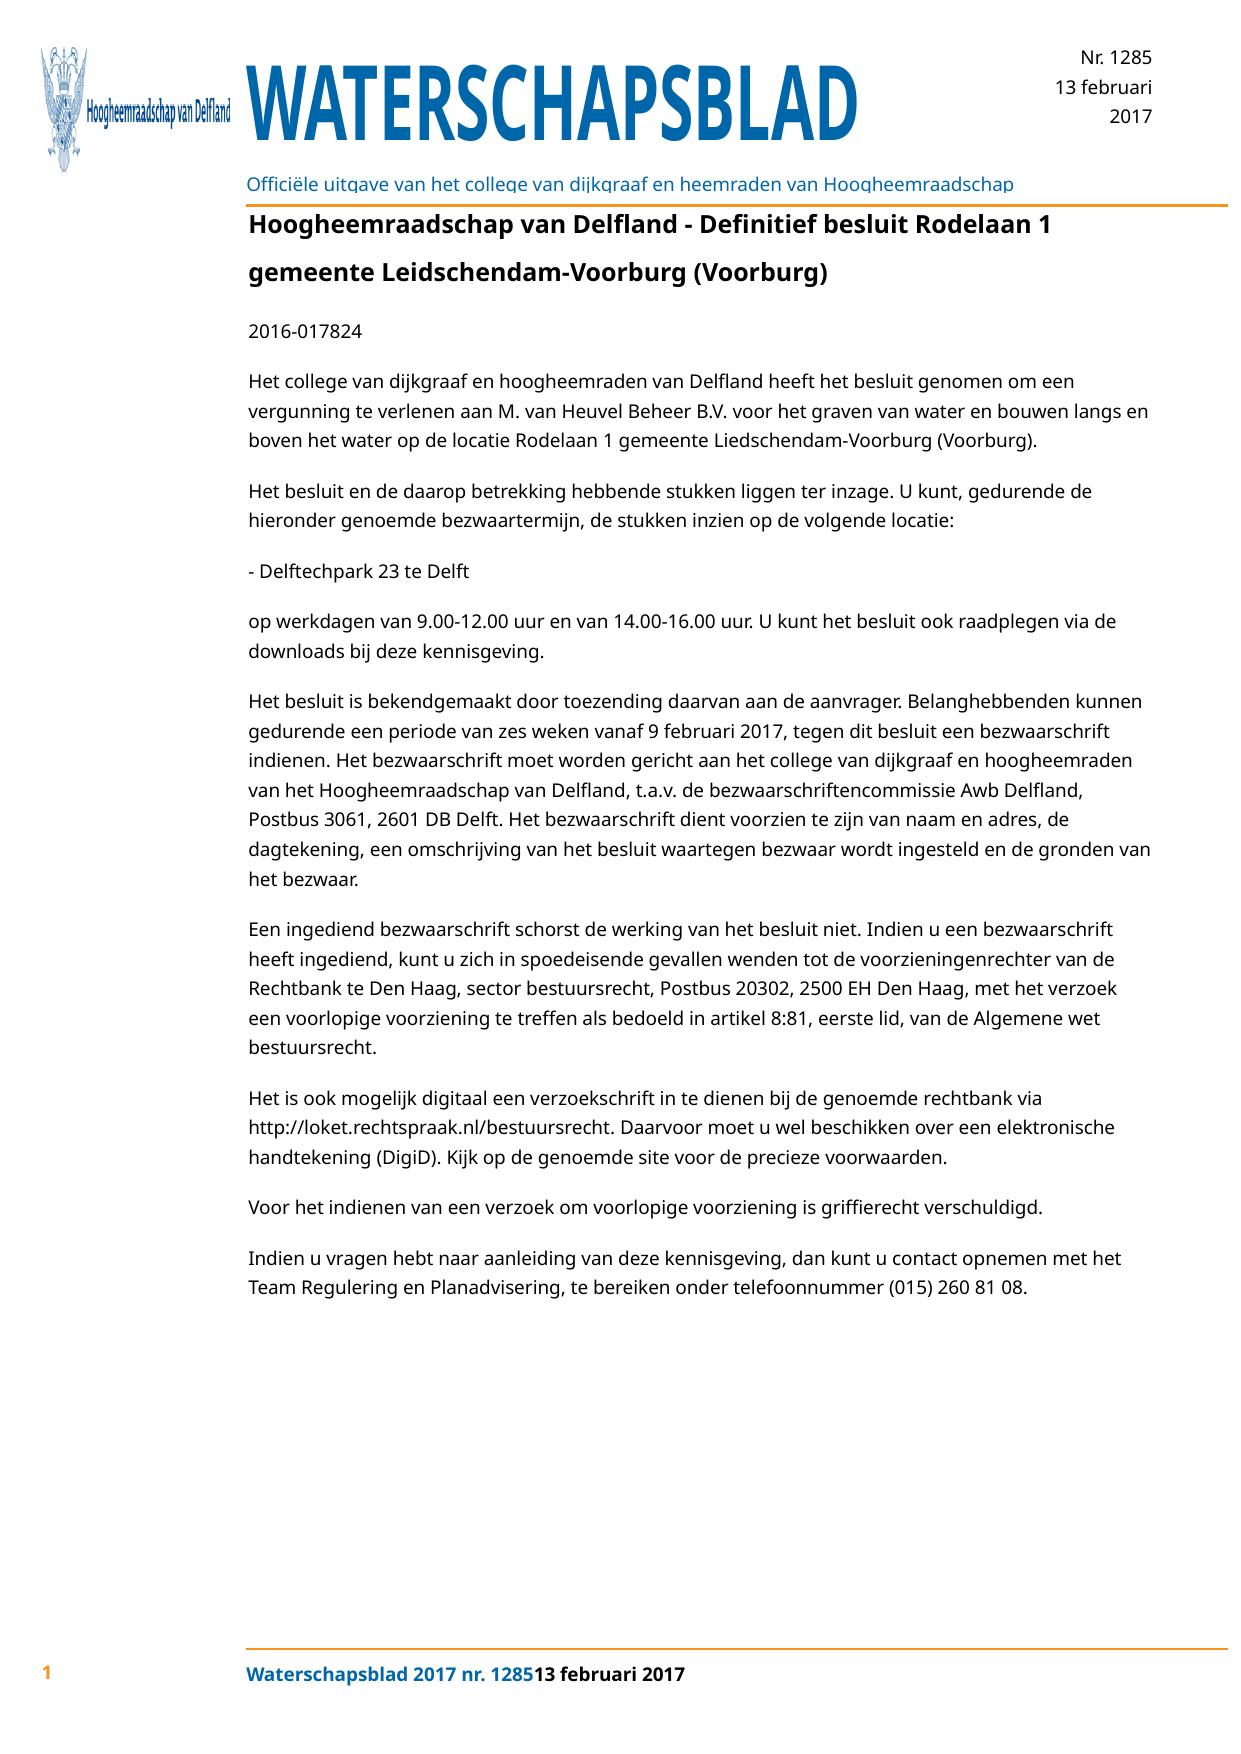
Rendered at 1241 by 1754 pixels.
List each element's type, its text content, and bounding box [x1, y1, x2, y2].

text Indien u vragen hebt naar aanleiding van deze kennisgeving, dan kunt u contact opnemen met het Team Regulering en Planadvisering, te bereiken onder telefoonnummer (015) 260 81 08. [248, 1245, 1152, 1300]
text 2016-017824 [248, 318, 1152, 344]
text Hoogheemraadschap van Delfland - Definitief besluit Rodelaan 1 gemeente Leidschendam-Voorburg (Voorburg) [248, 207, 1152, 288]
text Het besluit is bekendgemaakt door toezending daarvan aan de aanvrager. Belanghebbenden kunnen gedurende een periode van zes weken vanaf 9 februari 2017, tegen dit besluit een bezwaarschrift indienen. Het bezwaarschrift moet worden gericht aan het college van dijkgraaf en hoogheemraden van het Hoogheemraadschap van Delfland, t.a.v. de bezwaarschriftencommissie Awb Delfland, Postbus 3061, 2601 DB Delft. Het bezwaarschrift dient voorzien te zijn van naam en adres, de dagtekening, een omschrijving van het besluit waartegen bezwaar wordt ingesteld en de gronden van het bezwaar. [248, 688, 1152, 892]
text Het college van dijkgraaf en hoogheemraden van Delfland heeft het besluit genomen om een vergunning te verlenen aan M. van Heuvel Beheer B.V. voor het graven van water en bouwen langs en boven het water op de locatie Rodelaan 1 gemeente Liedschendam-Voorburg (Voorburg). [248, 368, 1152, 453]
text Voor het indienen van een verzoek om voorlopige voorziening is griffierecht verschuldigd. [248, 1194, 1152, 1220]
text Het besluit en de daarop betrekking hebbende stukken liggen ter inzage. U kunt, gedurende de hieronder genoemde bezwaartermijn, de stukken inzien op de volgende locatie: [248, 478, 1152, 533]
text op werkdagen van 9.00-12.00 uur en van 14.00-16.00 uur. U kunt het besluit ook raadplegen via de downloads bij deze kennisgeving. [248, 608, 1152, 664]
text - Delftechpark 23 te Delft [248, 558, 1152, 584]
text Het is ook mogelijk digitaal een verzoekschrift in te dienen bij de genoemde rechtbank via http://loket.rechtspraak.nl/bestuursrecht. Daarvoor moet u wel beschikken over een elektronische handtekening (DigiD). Kijk op de genoemde site voor de precieze voorwaarden. [248, 1085, 1152, 1170]
text Een ingediend bezwaarschrift schorst de werking van het besluit niet. Indien u een bezwaarschrift heeft ingediend, kunt u zich in spoedeisende gevallen wenden tot de voorzieningenrechter van de Rechtbank te Den Haag, sector bestuursrecht, Postbus 20302, 2500 EH Den Haag, met het verzoek een voorlopige voorziening te treffen als bedoeld in artikel 8:81, eerste lid, van de Algemene wet bestuursrecht. [248, 916, 1152, 1060]
picture [41, 47, 231, 172]
